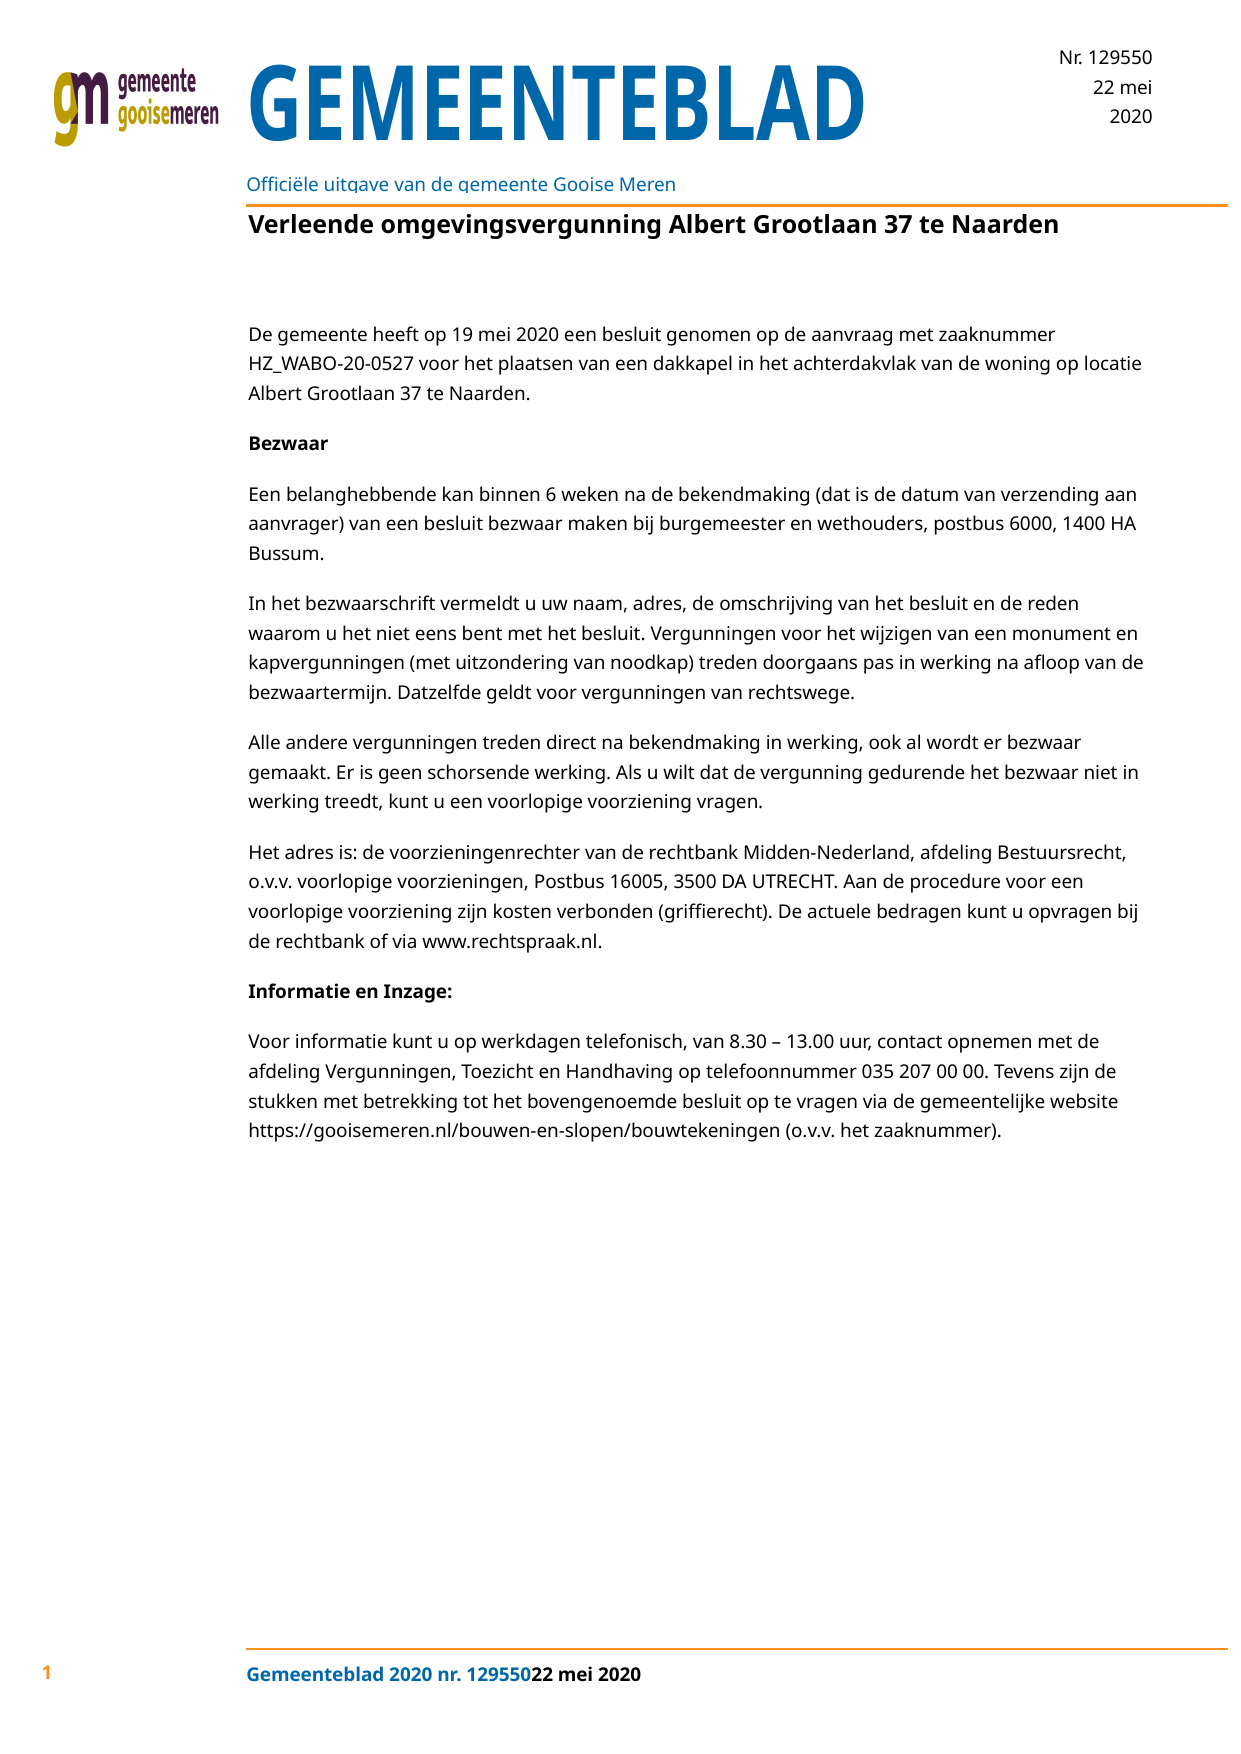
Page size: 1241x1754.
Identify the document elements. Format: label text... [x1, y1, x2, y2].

text Voor informatie kunt u op werkdagen telefonisch, van 8.30 – 13.00 uur, contact opnemen met de afdeling Vergunningen, Toezicht en Handhaving op telefoonnummer 035 207 00 00. Tevens zijn de stukken met betrekking tot het bovengenoemde besluit op te vragen via de gemeentelijke website https://gooisemeren.nl/bouwen-en-slopen/bouwtekeningen (o.v.v. het zaaknummer). [248, 1029, 1152, 1143]
text Het adres is: de voorzieningenrechter van de rechtbank Midden-Nederland, afdeling Bestuursrecht, o.v.v. voorlopige voorzieningen, Postbus 16005, 3500 DA UTRECHT. Aan de procedure voor een voorlopige voorziening zijn kosten verbonden (griffierecht). De actuele bedragen kunt u opvragen bij de rechtbank of via www.rechtspraak.nl. [248, 839, 1152, 953]
text Informatie en Inzage: [248, 978, 1152, 1004]
picture [41, 47, 231, 172]
text In het bezwaarschrift vermeldt u uw naam, adres, de omschrijving van het besluit en de reden waarom u het niet eens bent met het besluit. Vergunningen voor het wijzigen van een monument en kapvergunningen (met uitzondering van noodkap) treden doorgaans pas in werking na afloop van de bezwaartermijn. Datzelfde geldt voor vergunningen van rechtswege. [248, 590, 1152, 705]
text Een belanghebbende kan binnen 6 weken na de bekendmaking (dat is de datum van verzending aan aanvrager) van een besluit bezwaar maken bij burgemeester en wethouders, postbus 6000, 1400 HA Bussum. [248, 481, 1152, 566]
text Alle andere vergunningen treden direct na bekendmaking in werking, ook al wordt er bezwaar gemaakt. Er is geen schorsende werking. Als u wilt dat de vergunning gedurende het bezwaar niet in werking treedt, kunt u een voorlopige voorziening vragen. [248, 729, 1152, 814]
text Bezwaar [248, 430, 1152, 456]
text Verleende omgevingsvergunning Albert Grootlaan 37 te Naarden [248, 207, 1152, 241]
text De gemeente heeft op 19 mei 2020 een besluit genomen op de aanvraag met zaaknummer HZ_WABO-20-0527 voor het plaatsen van een dakkapel in het achterdakvlak van de woning op locatie Albert Grootlaan 37 te Naarden. [248, 321, 1152, 406]
